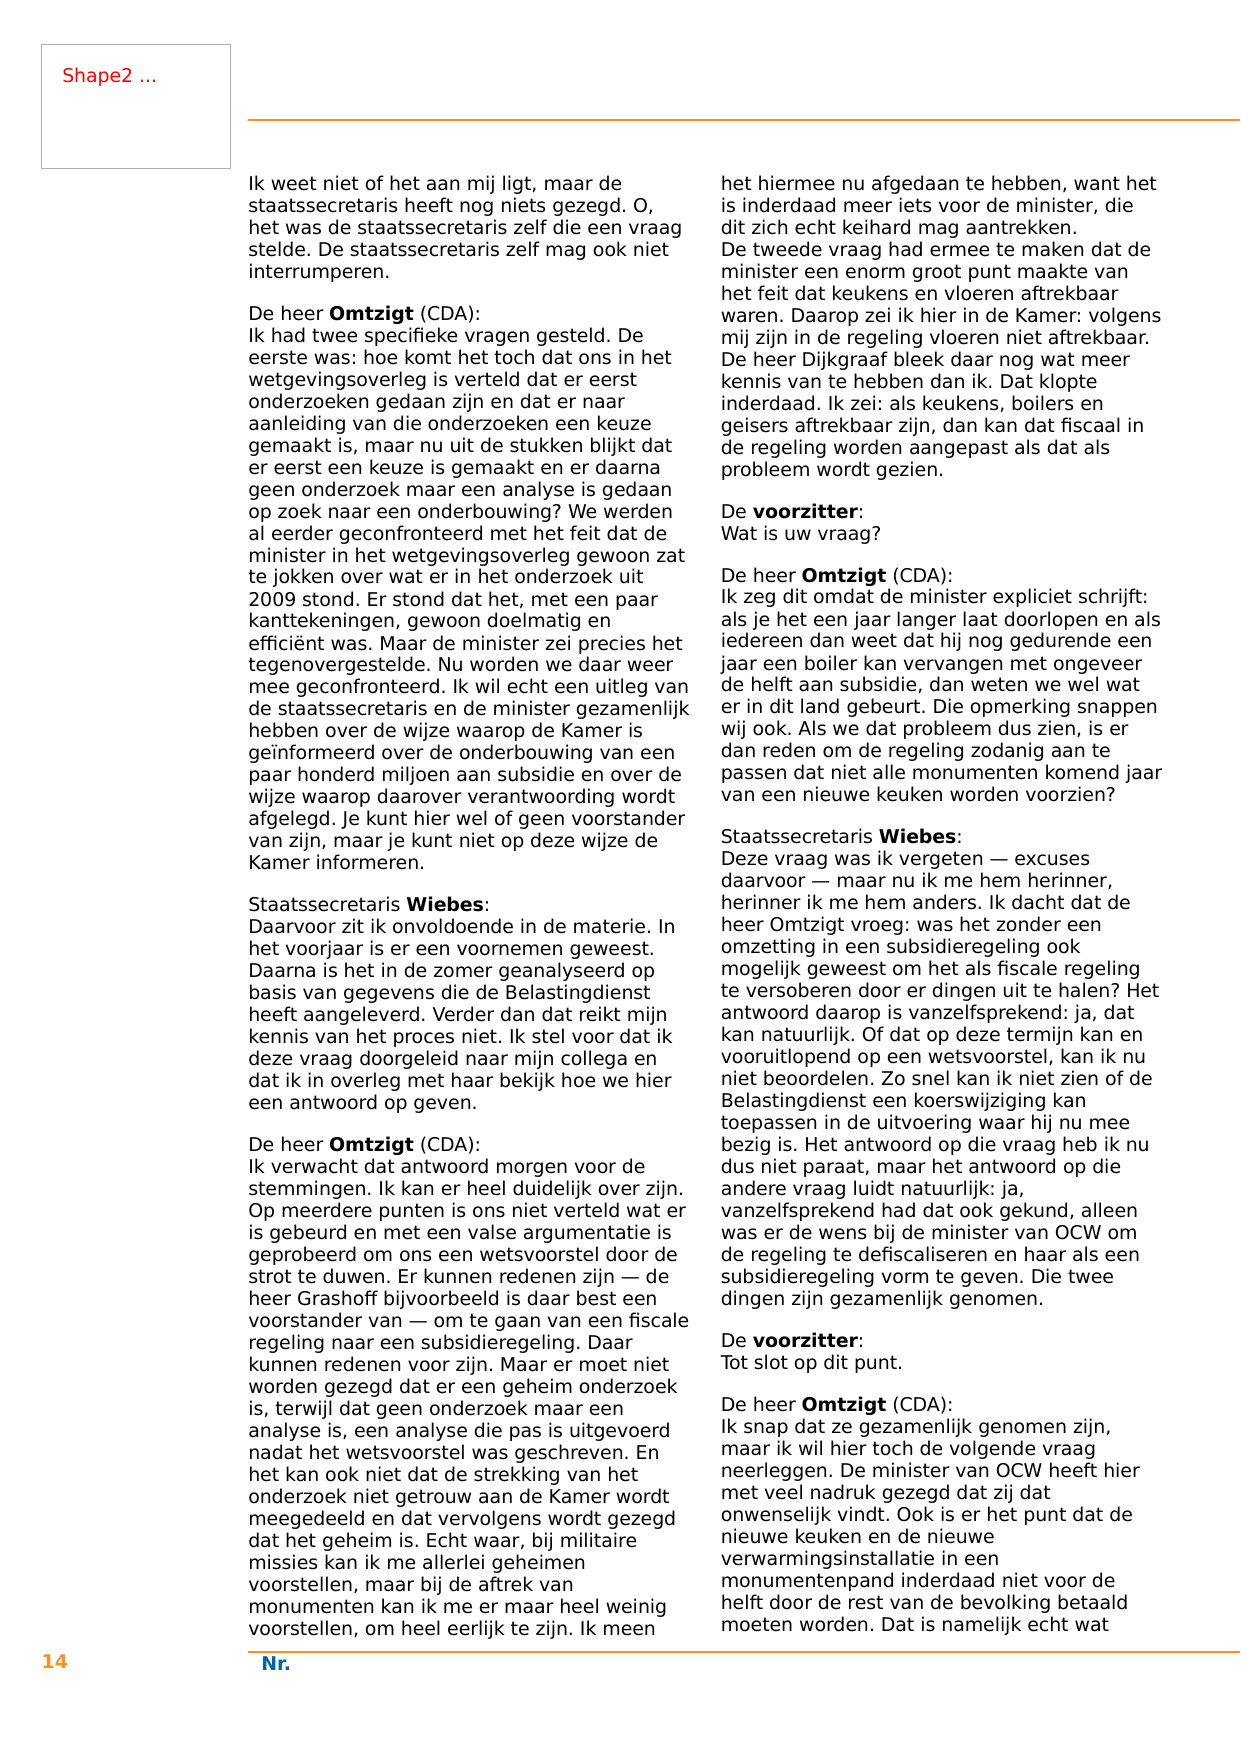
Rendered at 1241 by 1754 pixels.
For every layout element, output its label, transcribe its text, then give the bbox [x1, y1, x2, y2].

text Ik weet niet of het aan mij ligt, maar de staatssecretaris heeft nog niets gezegd. O, het was de staatssecretaris zelf die een vraag stelde. De staatssecretaris zelf mag ook niet interrumperen. [248, 173, 691, 283]
text Daarvoor zit ik onvoldoende in de materie. In het voorjaar is er een voornemen geweest. Daarna is het in de zomer geanalyseerd op basis van gegevens die de Belastingdienst heeft aangeleverd. Verder dan dat reikt mijn kennis van het proces niet. Ik stel voor dat ik deze vraag doorgeleid naar mijn collega en dat ik in overleg met haar bekijk hoe we hier een antwoord op geven. [248, 916, 691, 1114]
text Ik had twee specifieke vragen gesteld. De eerste was: hoe komt het toch dat ons in het wetgevingsoverleg is verteld dat er eerst onderzoeken gedaan zijn en dat er naar aanleiding van die onderzoeken een keuze gemaakt is, maar nu uit de stukken blijkt dat er eerst een keuze is gemaakt en er daarna geen onderzoek maar een analyse is gedaan op zoek naar een onderbouwing? We werden al eerder geconfronteerd met het feit dat de minister in het wetgevingsoverleg gewoon zat te jokken over wat er in het onderzoek uit 2009 stond. Er stond dat het, met een paar kanttekeningen, gewoon doelmatig en efficiënt was. Maar de minister zei precies het tegenovergestelde. Nu worden we daar weer mee geconfronteerd. Ik wil echt een uitleg van de staatssecretaris en de minister gezamenlijk hebben over de wijze waarop de Kamer is geïnformeerd over de onderbouwing van een paar honderd miljoen aan subsidie en over de wijze waarop daarover verantwoording wordt afgelegd. Je kunt hier wel of geen voorstander van zijn, maar je kunt niet op deze wijze de Kamer informeren. [248, 325, 691, 874]
text De tweede vraag had ermee te maken dat de minister een enorm groot punt maakte van het feit dat keukens en vloeren aftrekbaar waren. Daarop zei ik hier in de Kamer: volgens mij zijn in de regeling vloeren niet aftrekbaar. De heer Dijkgraaf bleek daar nog wat meer kennis van te hebben dan ik. Dat klopte inderdaad. Ik zei: als keukens, boilers en geisers aftrekbaar zijn, dan kan dat fiscaal in de regeling worden aangepast als dat als probleem wordt gezien. [721, 239, 1163, 481]
text Ik zeg dit omdat de minister expliciet schrijft: als je het een jaar langer laat doorlopen en als iedereen dan weet dat hij nog gedurende een jaar een boiler kan vervangen met ongeveer de helft aan subsidie, dan weten we wel wat er in dit land gebeurt. Die opmerking snappen wij ook. Als we dat probleem dus zien, is er dan reden om de regeling zodanig aan te passen dat niet alle monumenten komend jaar van een nieuwe keuken worden voorzien? [721, 586, 1163, 806]
text De heer Omtzigt (CDA): [721, 1394, 1163, 1416]
text De heer Omtzigt (CDA): [248, 1134, 691, 1156]
text De voorzitter: [721, 1330, 1163, 1352]
text Staatssecretaris Wiebes: [721, 826, 1163, 848]
text Deze vraag was ik vergeten — excuses daarvoor — maar nu ik me hem herinner, herinner ik me hem anders. Ik dacht dat de heer Omtzigt vroeg: was het zonder een omzetting in een subsidieregeling ook mogelijk geweest om het als fiscale regeling te versoberen door er dingen uit te halen? Het antwoord daarop is vanzelfsprekend: ja, dat kan natuurlijk. Of dat op deze termijn kan en vooruitlopend op een wetsvoorstel, kan ik nu niet beoordelen. Zo snel kan ik niet zien of de Belastingdienst een koerswijziging kan toepassen in de uitvoering waar hij nu mee bezig is. Het antwoord op die vraag heb ik nu dus niet paraat, maar het antwoord op die andere vraag luidt natuurlijk: ja, vanzelfsprekend had dat ook gekund, alleen was er de wens bij de minister van OCW om de regeling te defiscaliseren en haar als een subsidieregeling vorm te geven. Die twee dingen zijn gezamenlijk genomen. [721, 848, 1163, 1310]
text Ik verwacht dat antwoord morgen voor de stemmingen. Ik kan er heel duidelijk over zijn. Op meerdere punten is ons niet verteld wat er is gebeurd en met een valse argumentatie is geprobeerd om ons een wetsvoorstel door de strot te duwen. Er kunnen redenen zijn — de heer Grashoff bijvoorbeeld is daar best een voorstander van — om te gaan van een fiscale regeling naar een subsidieregeling. Daar kunnen redenen voor zijn. Maar er moet niet worden gezegd dat er een geheim onderzoek is, terwijl dat geen onderzoek maar een analyse is, een analyse die pas is uitgevoerd nadat het wetsvoorstel was geschreven. En het kan ook niet dat de strekking van het onderzoek niet getrouw aan de Kamer wordt meegedeeld en dat vervolgens wordt gezegd dat het geheim is. Echt waar, bij militaire missies kan ik me allerlei geheimen voorstellen, maar bij de aftrek van monumenten kan ik me er maar heel weinig voorstellen, om heel eerlijk te zijn. Ik meen [248, 1156, 691, 1639]
text Ik snap dat ze gezamenlijk genomen zijn, maar ik wil hier toch de volgende vraag neerleggen. De minister van OCW heeft hier met veel nadruk gezegd dat zij dat onwenselijk vindt. Ook is er het punt dat de nieuwe keuken en de nieuwe verwarmingsinstallatie in een monumentenpand inderdaad niet voor de helft door de rest van de bevolking betaald moeten worden. Dat is namelijk echt wat [721, 1416, 1163, 1636]
text Staatssecretaris Wiebes: [248, 894, 691, 916]
text Wat is uw vraag? [721, 522, 1163, 544]
text het hiermee nu afgedaan te hebben, want het is inderdaad meer iets voor de minister, die dit zich echt keihard mag aantrekken. [721, 173, 1163, 239]
text De heer Omtzigt (CDA): [721, 564, 1163, 586]
text De voorzitter: [721, 501, 1163, 522]
text Tot slot op dit punt. [721, 1352, 1163, 1374]
text De heer Omtzigt (CDA): [248, 303, 691, 325]
